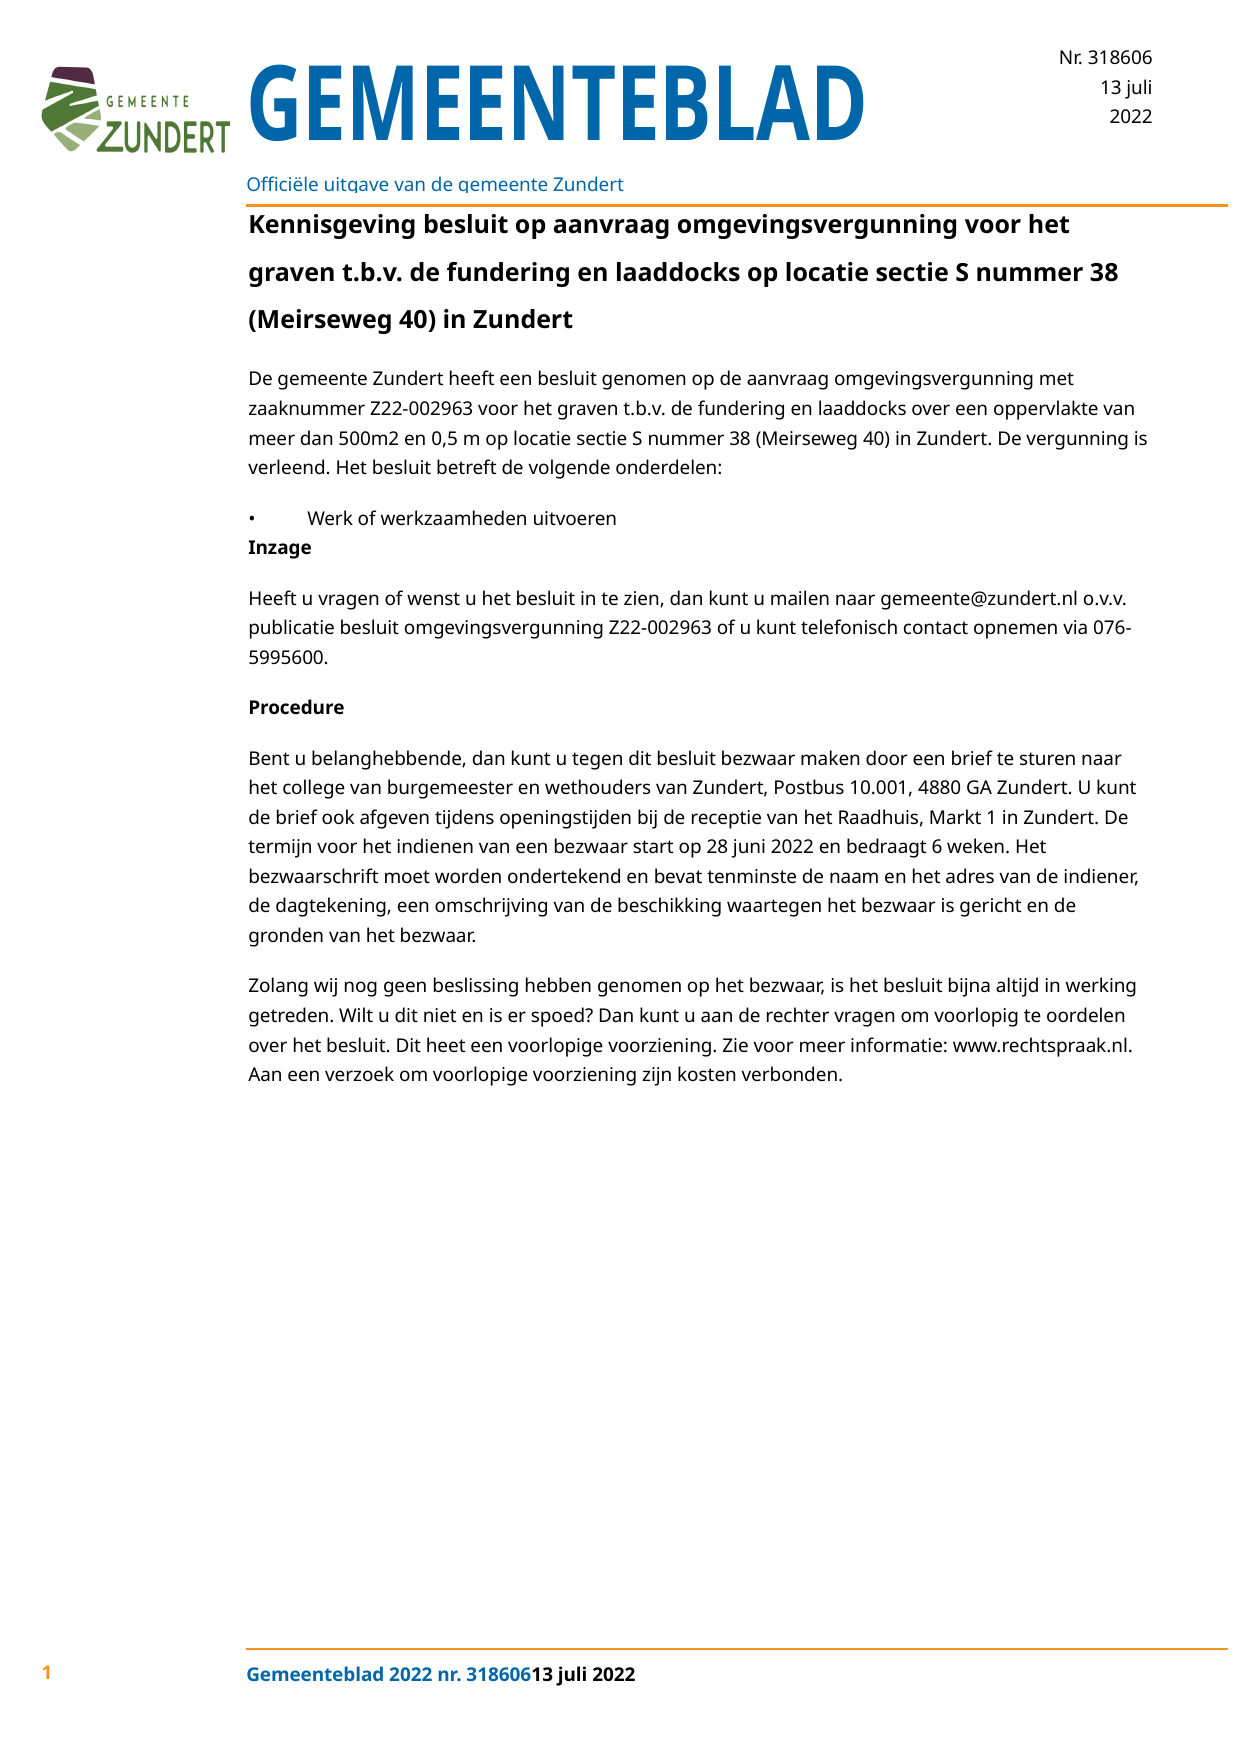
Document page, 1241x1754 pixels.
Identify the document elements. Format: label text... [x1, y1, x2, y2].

picture [41, 47, 231, 172]
text Procedure [248, 694, 1152, 720]
text Bent u belanghebbende, dan kunt u tegen dit besluit bezwaar maken door een brief te sturen naar het college van burgemeester en wethouders van Zundert, Postbus 10.001, 4880 GA Zundert. U kunt de brief ook afgeven tijdens openingstijden bij de receptie van het Raadhuis, Markt 1 in Zundert. De termijn voor het indienen van een bezwaar start op 28 juni 2022 en bedraagt 6 weken. Het bezwaarschrift moet worden ondertekend en bevat tenminste de naam en het adres van de indiener, de dagtekening, een omschrijving van de beschikking waartegen het bezwaar is gericht en de gronden van het bezwaar. [248, 745, 1152, 948]
text Inzage [248, 534, 1152, 560]
list Werk of werkzaamheden uitvoeren [248, 505, 1152, 530]
text De gemeente Zundert heeft een besluit genomen op de aanvraag omgevingsvergunning met zaaknummer Z22-002963 voor het graven t.b.v. de fundering en laaddocks over een oppervlakte van meer dan 500m2 en 0,5 m op locatie sectie S nummer 38 (Meirseweg 40) in Zundert. De vergunning is verleend. Het besluit betreft de volgende onderdelen: [248, 366, 1152, 480]
text Kennisgeving besluit op aanvraag omgevingsvergunning voor het graven t.b.v. de fundering en laaddocks op locatie sectie S nummer 38 (Meirseweg 40) in Zundert [248, 207, 1152, 336]
text Zolang wij nog geen beslissing hebben genomen op het bezwaar, is het besluit bijna altijd in werking getreden. Wilt u dit niet en is er spoed? Dan kunt u aan de rechter vragen om voorlopig te oordelen over het besluit. Dit heet een voorlopige voorziening. Zie voor meer informatie: www.rechtspraak.nl. Aan een verzoek om voorlopige voorziening zijn kosten verbonden. [248, 973, 1152, 1087]
text Heeft u vragen of wenst u het besluit in te zien, dan kunt u mailen naar gemeente@zundert.nl o.v.v. publicatie besluit omgevingsvergunning Z22-002963 of u kunt telefonisch contact opnemen via 076-5995600. [248, 585, 1152, 669]
